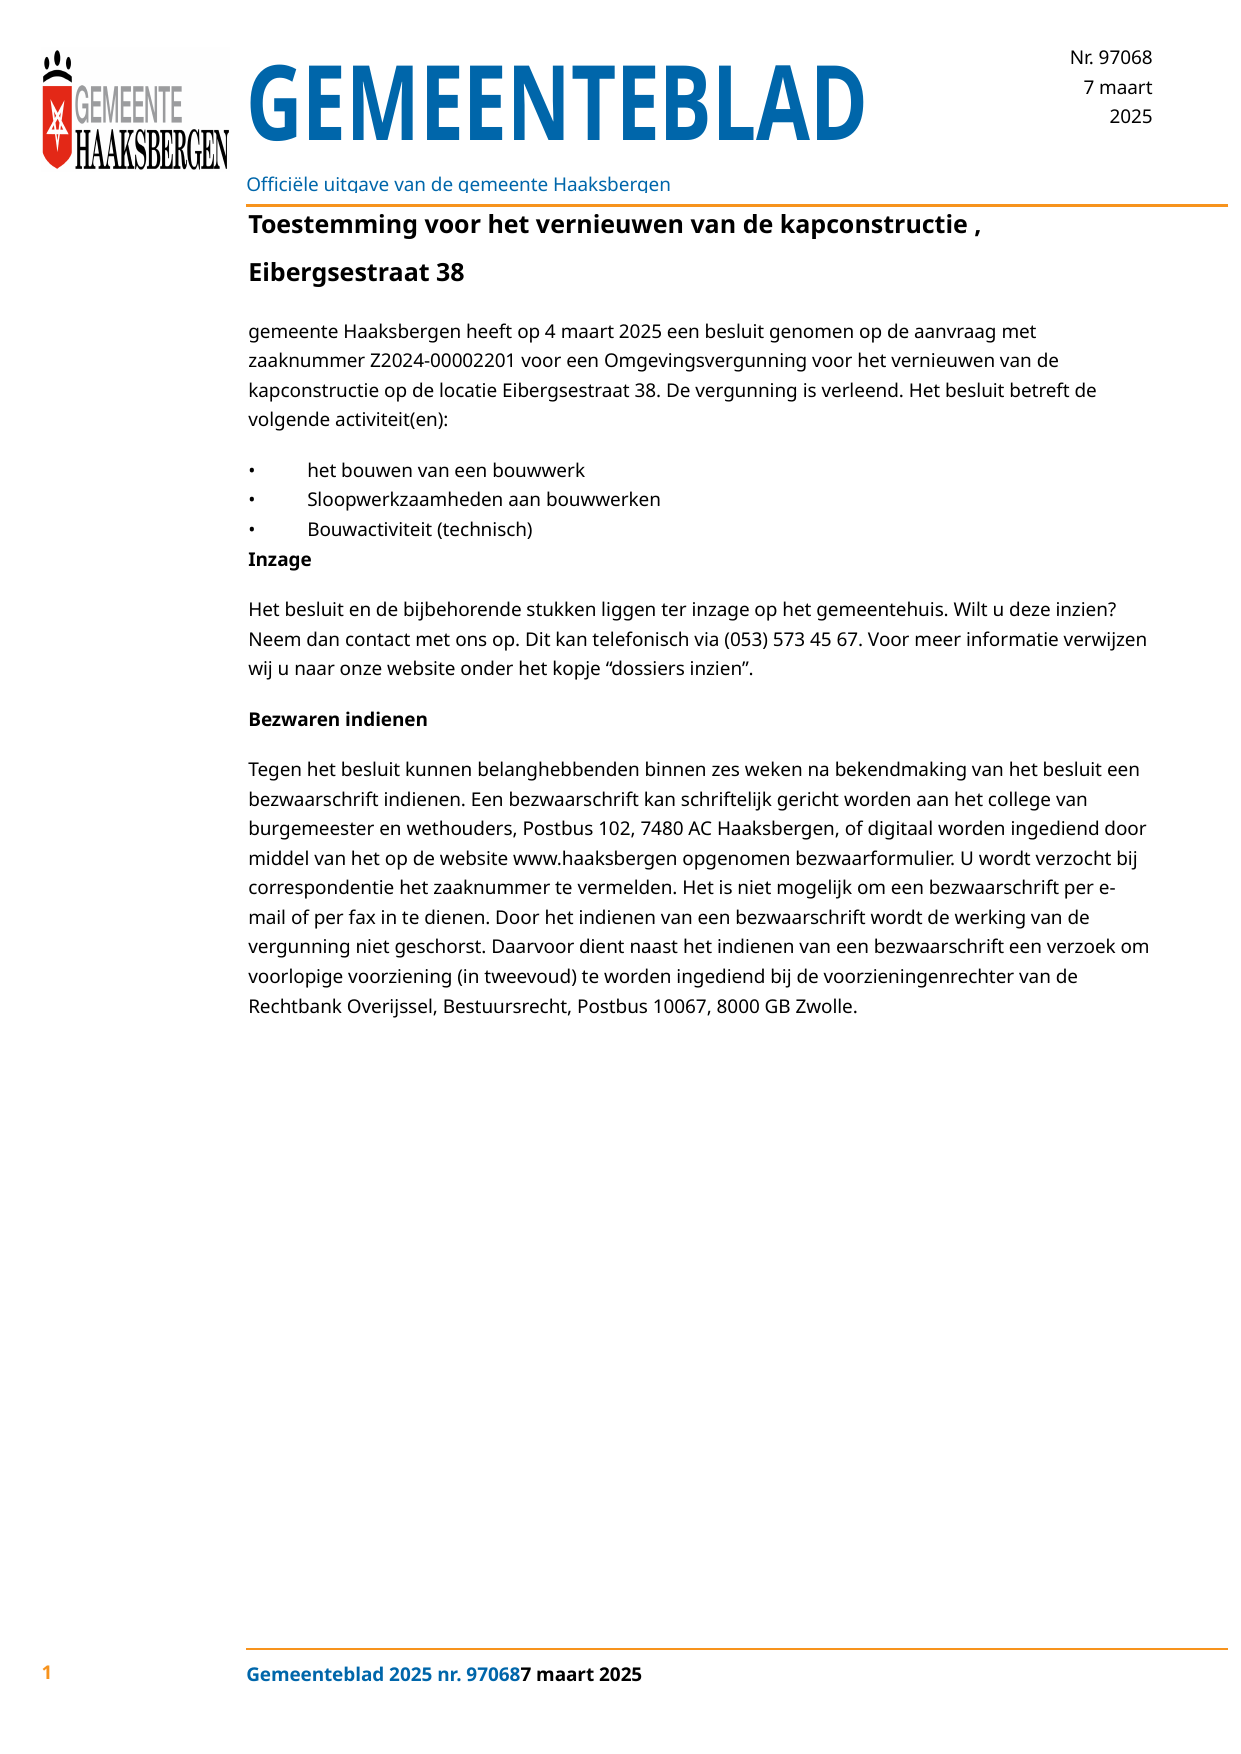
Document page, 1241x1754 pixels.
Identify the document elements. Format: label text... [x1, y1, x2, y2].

text Tegen het besluit kunnen belanghebbenden binnen zes weken na bekendmaking van het besluit een bezwaarschrift indienen. Een bezwaarschrift kan schriftelijk gericht worden aan het college van burgemeester en wethouders, Postbus 102, 7480 AC Haaksbergen, of digitaal worden ingediend door middel van het op de website www.haaksbergen opgenomen bezwaarformulier. U wordt verzocht bij correspondentie het zaaknummer te vermelden. Het is niet mogelijk om een bezwaarschrift per e-mail of per fax in te dienen. Door het indienen van een bezwaarschrift wordt de werking van de vergunning niet geschorst. Daarvoor dient naast het indienen van een bezwaarschrift een verzoek om voorlopige voorziening (in tweevoud) te worden ingediend bij de voorzieningenrechter van de Rechtbank Overijssel, Bestuursrecht, Postbus 10067, 8000 GB Zwolle. [248, 756, 1152, 1019]
list Bouwactiviteit (technisch) [248, 516, 1152, 542]
text Het besluit en de bijbehorende stukken liggen ter inzage op het gemeentehuis. Wilt u deze inzien? Neem dan contact met ons op. Dit kan telefonisch via (053) 573 45 67. Voor meer informatie verwijzen wij u naar onze website onder het kopje “dossiers inzien”. [248, 596, 1152, 681]
text Toestemming voor het vernieuwen van de kapconstructie , Eibergsestraat 38 [248, 207, 1152, 288]
text Inzage [248, 546, 1152, 572]
text Bezwaren indienen [248, 706, 1152, 732]
text gemeente Haaksbergen heeft op 4 maart 2025 een besluit genomen op de aanvraag met zaaknummer Z2024-00002201 voor een Omgevingsvergunning voor het vernieuwen van de kapconstructie op de locatie Eibergsestraat 38. De vergunning is verleend. Het besluit betreft de volgende activiteit(en): [248, 318, 1152, 432]
picture [41, 47, 231, 172]
list Sloopwerkzaamheden aan bouwwerken [248, 487, 1152, 512]
list het bouwen van een bouwwerk [248, 457, 1152, 483]
